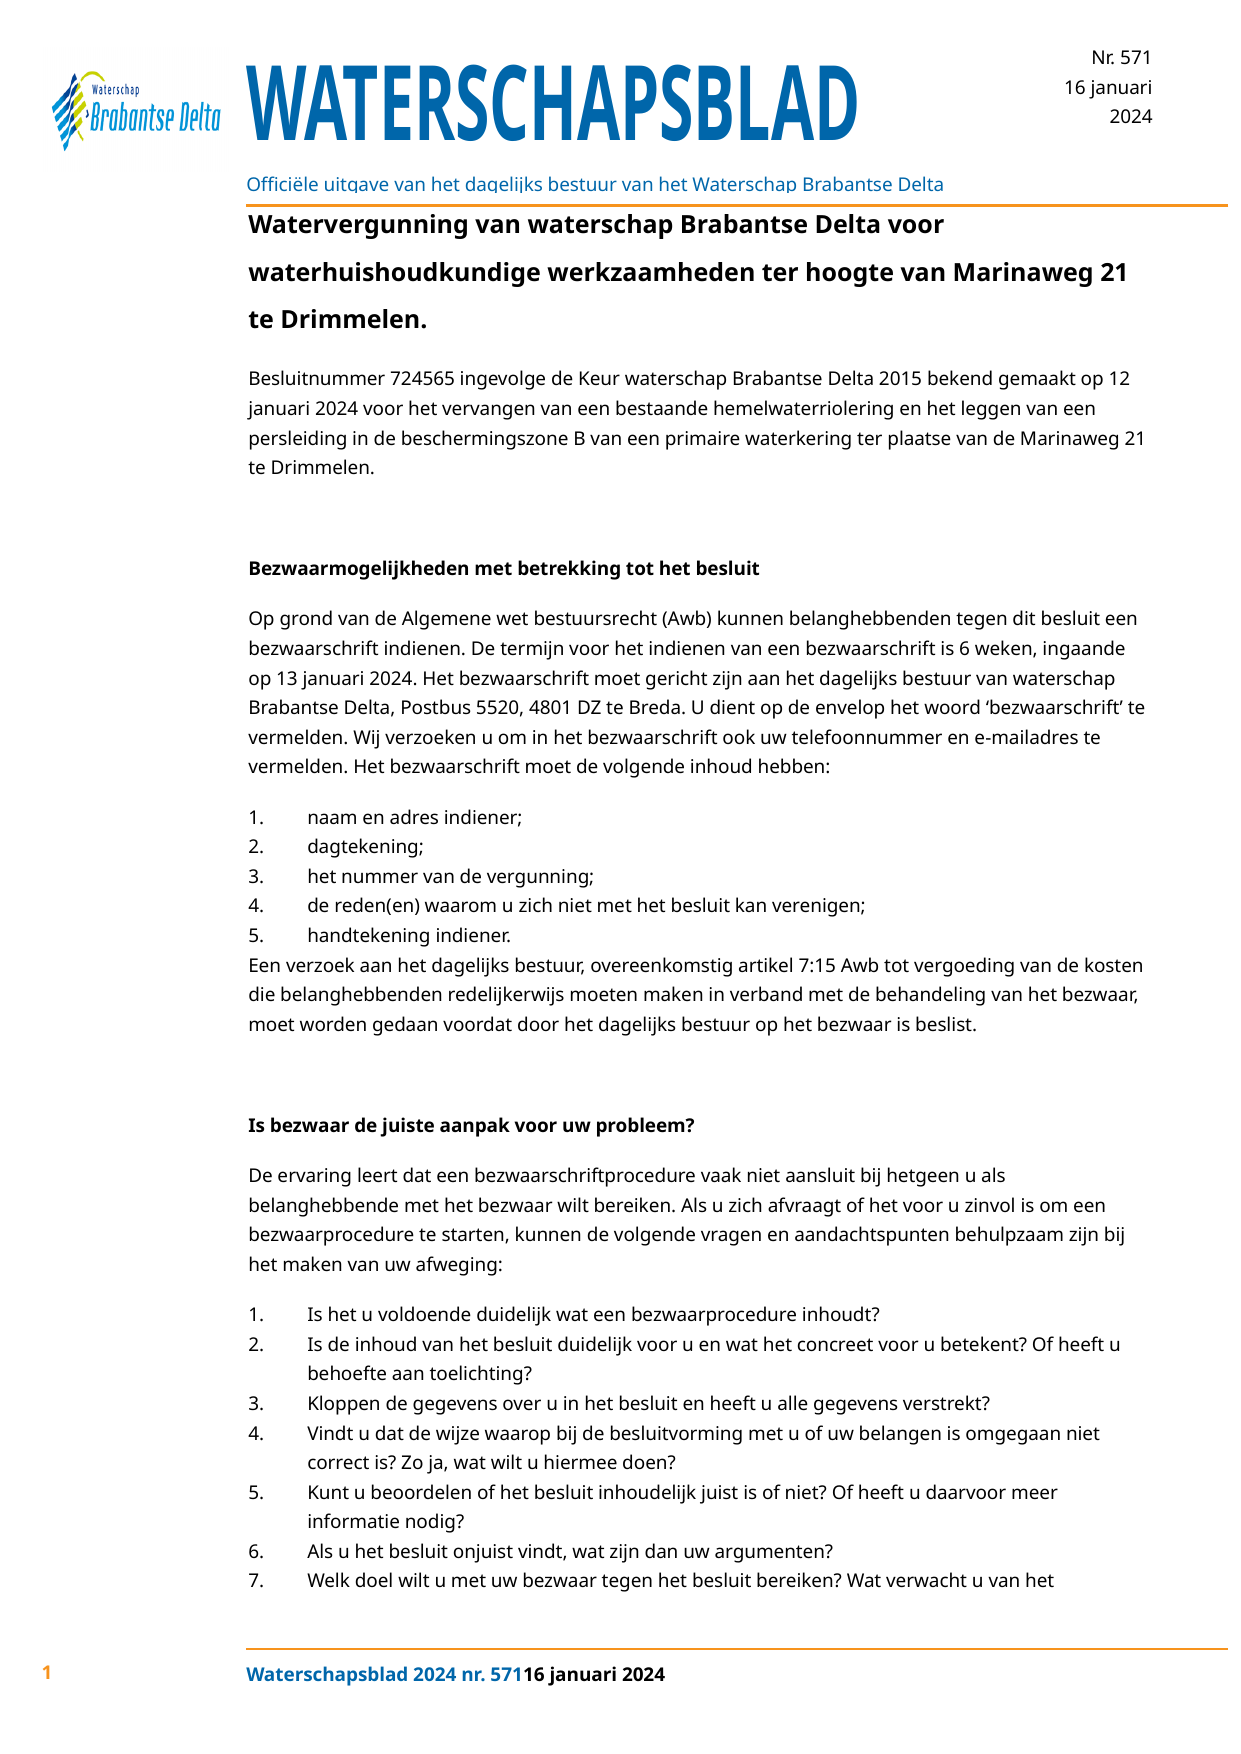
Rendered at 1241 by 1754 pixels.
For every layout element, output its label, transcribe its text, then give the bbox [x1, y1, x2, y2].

text De ervaring leert dat een bezwaarschriftprocedure vaak niet aansluit bij hetgeen u als belanghebbende met het bezwaar wilt bereiken. Als u zich afvraagt of het voor u zinvol is om een bezwaarprocedure te starten, kunnen de volgende vragen en aandachtspunten behulpzaam zijn bij het maken van uw afweging: [248, 1162, 1152, 1277]
list handtekening indiener. [248, 922, 1152, 948]
text Besluitnummer 724565 ingevolge de Keur waterschap Brabantse Delta 2015 bekend gemaakt op 12 januari 2024 voor het vervangen van een bestaande hemelwaterriolering en het leggen van een persleiding in de beschermingszone B van een primaire waterkering ter plaatse van de Marinaweg 21 te Drimmelen. [248, 366, 1152, 480]
list naam en adres indiener; [248, 804, 1152, 829]
list het nummer van de vergunning; [248, 863, 1152, 889]
text Op grond van de Algemene wet bestuursrecht (Awb) kunnen belanghebbenden tegen dit besluit een bezwaarschrift indienen. De termijn voor het indienen van een bezwaarschrift is 6 weken, ingaande op 13 januari 2024. Het bezwaarschrift moet gericht zijn aan het dagelijks bestuur van waterschap Brabantse Delta, Postbus 5520, 4801 DZ te Breda. U dient op de envelop het woord ‘bezwaarschrift’ te vermelden. Wij verzoeken u om in het bezwaarschrift ook uw telefoonnummer en e‑mailadres te vermelden. Het bezwaarschrift moet de volgende inhoud hebben: [248, 606, 1152, 779]
list Welk doel wilt u met uw bezwaar tegen het besluit bereiken? Wat verwacht u van het [248, 1568, 1152, 1593]
text Bezwaarmogelijkheden met betrekking tot het besluit [248, 555, 1152, 581]
list Is de inhoud van het besluit duidelijk voor u en wat het concreet voor u betekent? Of heeft u behoefte aan toelichting? [248, 1331, 1152, 1386]
text Is bezwaar de juiste aanpak voor uw probleem? [248, 1112, 1152, 1137]
list de reden(en) waarom u zich niet met het besluit kan verenigen; [248, 893, 1152, 918]
list Als u het besluit onjuist vindt, wat zijn dan uw argumenten? [248, 1538, 1152, 1564]
text Een verzoek aan het dagelijks bestuur, overeenkomstig artikel 7:15 Awb tot vergoeding van de kosten die belanghebbenden redelijkerwijs moeten maken in verband met de behandeling van het bezwaar, moet worden gedaan voordat door het dagelijks bestuur op het bezwaar is beslist. [248, 952, 1152, 1037]
picture [41, 47, 231, 172]
list Kloppen de gegevens over u in het besluit en heeft u alle gegevens verstrekt? [248, 1390, 1152, 1416]
list Vindt u dat de wijze waarop bij de besluitvorming met u of uw belangen is omgegaan niet correct is? Zo ja, wat wilt u hiermee doen? [248, 1420, 1152, 1475]
list dagtekening; [248, 833, 1152, 859]
text Watervergunning van waterschap Brabantse Delta voor waterhuishoudkundige werkzaamheden ter hoogte van Marinaweg 21 te Drimmelen. [248, 207, 1152, 336]
list Is het u voldoende duidelijk wat een bezwaarprocedure inhoudt? [248, 1301, 1152, 1327]
list Kunt u beoordelen of het besluit inhoudelijk juist is of niet? Of heeft u daarvoor meer informatie nodig? [248, 1479, 1152, 1534]
